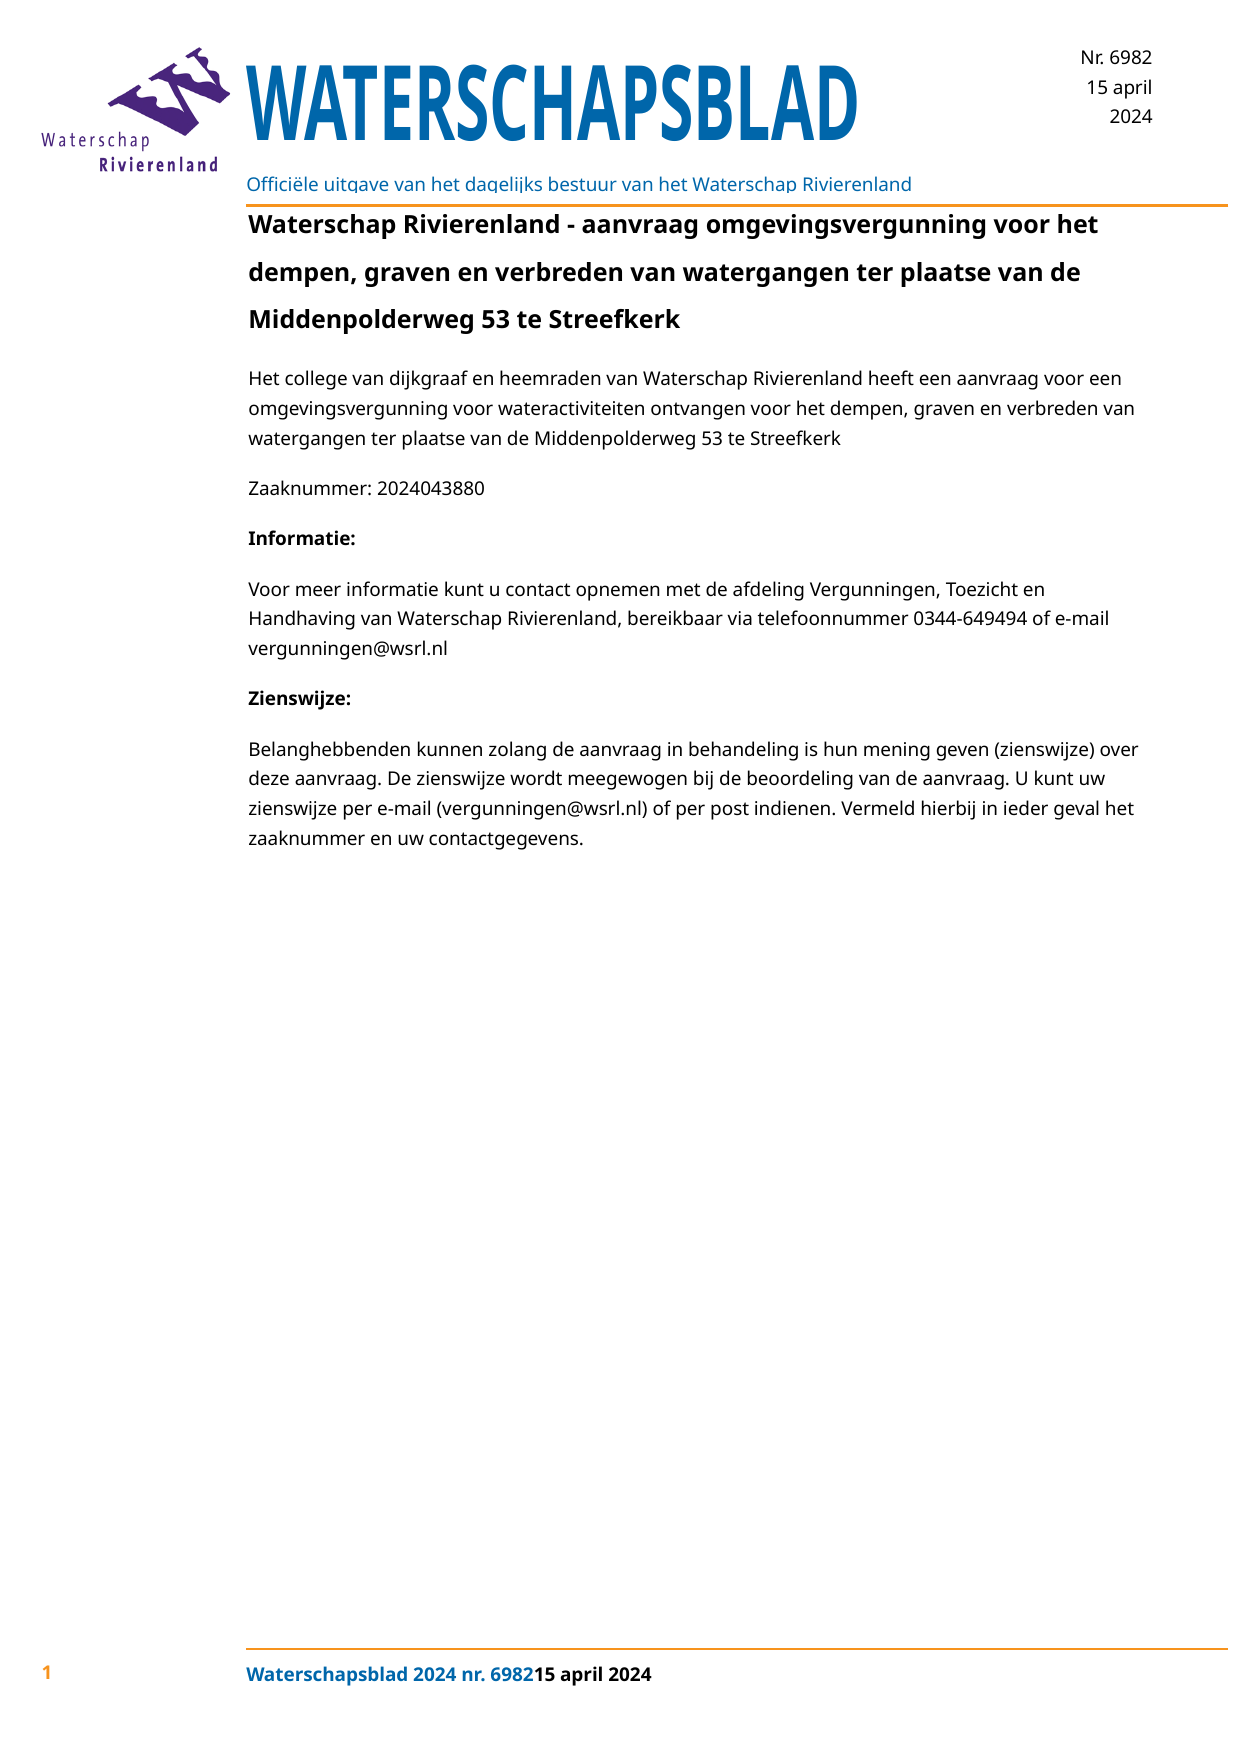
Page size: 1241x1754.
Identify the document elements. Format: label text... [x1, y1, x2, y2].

text Belanghebbenden kunnen zolang de aanvraag in behandeling is hun mening geven (zienswijze) over deze aanvraag. De zienswijze wordt meegewogen bij de beoordeling van de aanvraag. U kunt uw zienswijze per e-mail (vergunningen@wsrl.nl) of per post indienen. Vermeld hierbij in ieder geval het zaaknummer en uw contactgegevens. [248, 736, 1152, 850]
text Het college van dijkgraaf en heemraden van Waterschap Rivierenland heeft een aanvraag voor een omgevingsvergunning voor wateractiviteiten ontvangen voor het dempen, graven en verbreden van watergangen ter plaatse van de Middenpolderweg 53 te Streefkerk [248, 366, 1152, 450]
text Zienswijze: [248, 686, 1152, 711]
text Voor meer informatie kunt u contact opnemen met de afdeling Vergunningen, Toezicht en Handhaving van Waterschap Rivierenland, bereikbaar via telefoonnummer 0344-649494 of e-mail vergunningen@wsrl.nl [248, 576, 1152, 661]
text Zaaknummer: 2024043880 [248, 475, 1152, 501]
picture [41, 47, 231, 172]
text Waterschap Rivierenland - aanvraag omgevingsvergunning voor het dempen, graven en verbreden van watergangen ter plaatse van de Middenpolderweg 53 te Streefkerk [248, 207, 1152, 336]
text Informatie: [248, 526, 1152, 551]
